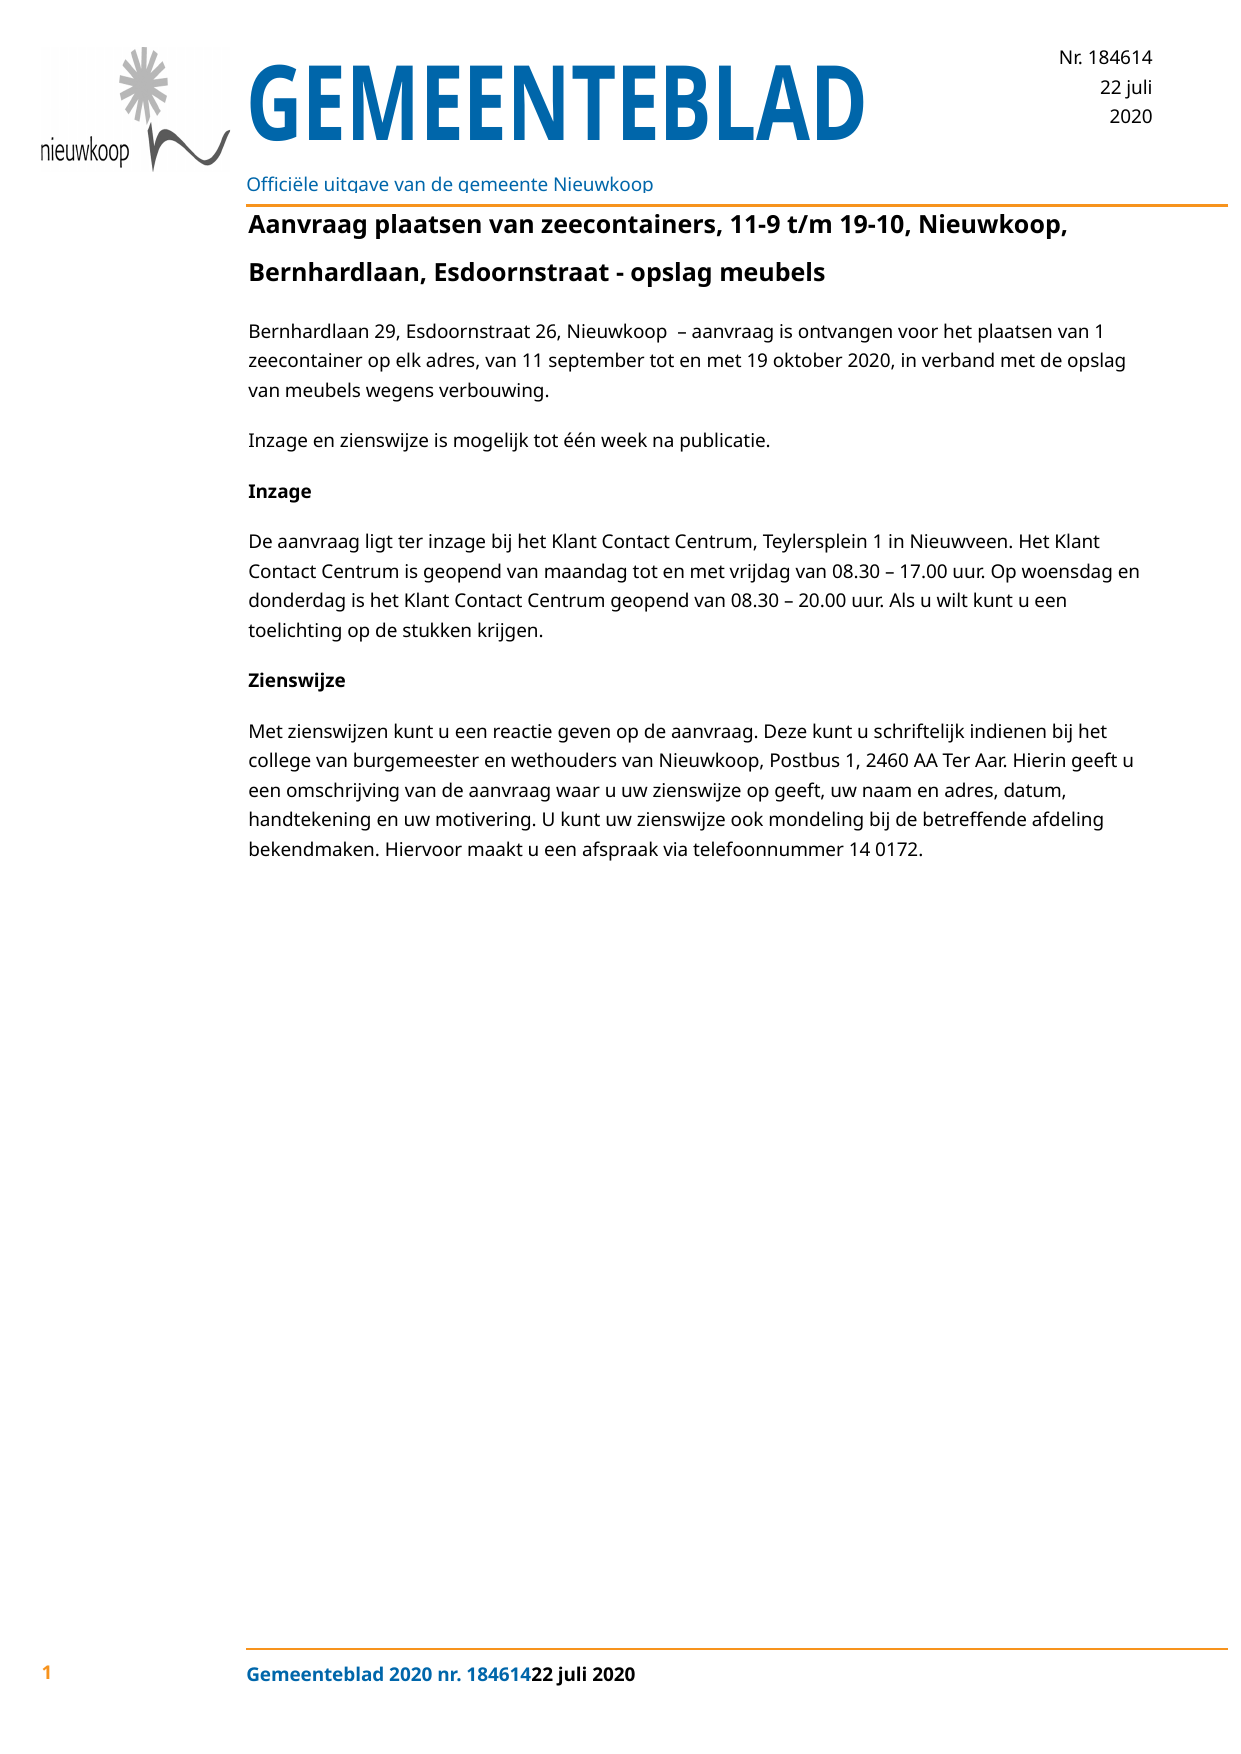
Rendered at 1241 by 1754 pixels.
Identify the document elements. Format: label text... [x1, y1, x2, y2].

text Bernhardlaan 29, Esdoornstraat 26, Nieuwkoop – aanvraag is ontvangen voor het plaatsen van 1 zeecontainer op elk adres, van 11 september tot en met 19 oktober 2020, in verband met de opslag van meubels wegens verbouwing. [248, 318, 1152, 403]
text Met zienswijzen kunt u een reactie geven op de aanvraag. Deze kunt u schriftelijk indienen bij het college van burgemeester en wethouders van Nieuwkoop, Postbus 1, 2460 AA Ter Aar. Hierin geeft u een omschrijving van de aanvraag waar u uw zienswijze op geeft, uw naam en adres, datum, handtekening en uw motivering. U kunt uw zienswijze ook mondeling bij de betreffende afdeling bekendmaken. Hiervoor maakt u een afspraak via telefoonnummer 14 0172. [248, 718, 1152, 862]
text Zienswijze [248, 667, 1152, 693]
text Inzage [248, 478, 1152, 504]
text Inzage en zienswijze is mogelijk tot één week na publicatie. [248, 427, 1152, 453]
text Aanvraag plaatsen van zeecontainers, 11-9 t/m 19-10, Nieuwkoop, Bernhardlaan, Esdoornstraat - opslag meubels [248, 207, 1152, 288]
picture [41, 47, 231, 172]
text De aanvraag ligt ter inzage bij het Klant Contact Centrum, Teylersplein 1 in Nieuwveen. Het Klant Contact Centrum is geopend van maandag tot en met vrijdag van 08.30 – 17.00 uur. Op woensdag en donderdag is het Klant Contact Centrum geopend van 08.30 – 20.00 uur. Als u wilt kunt u een toelichting op de stukken krijgen. [248, 528, 1152, 643]
